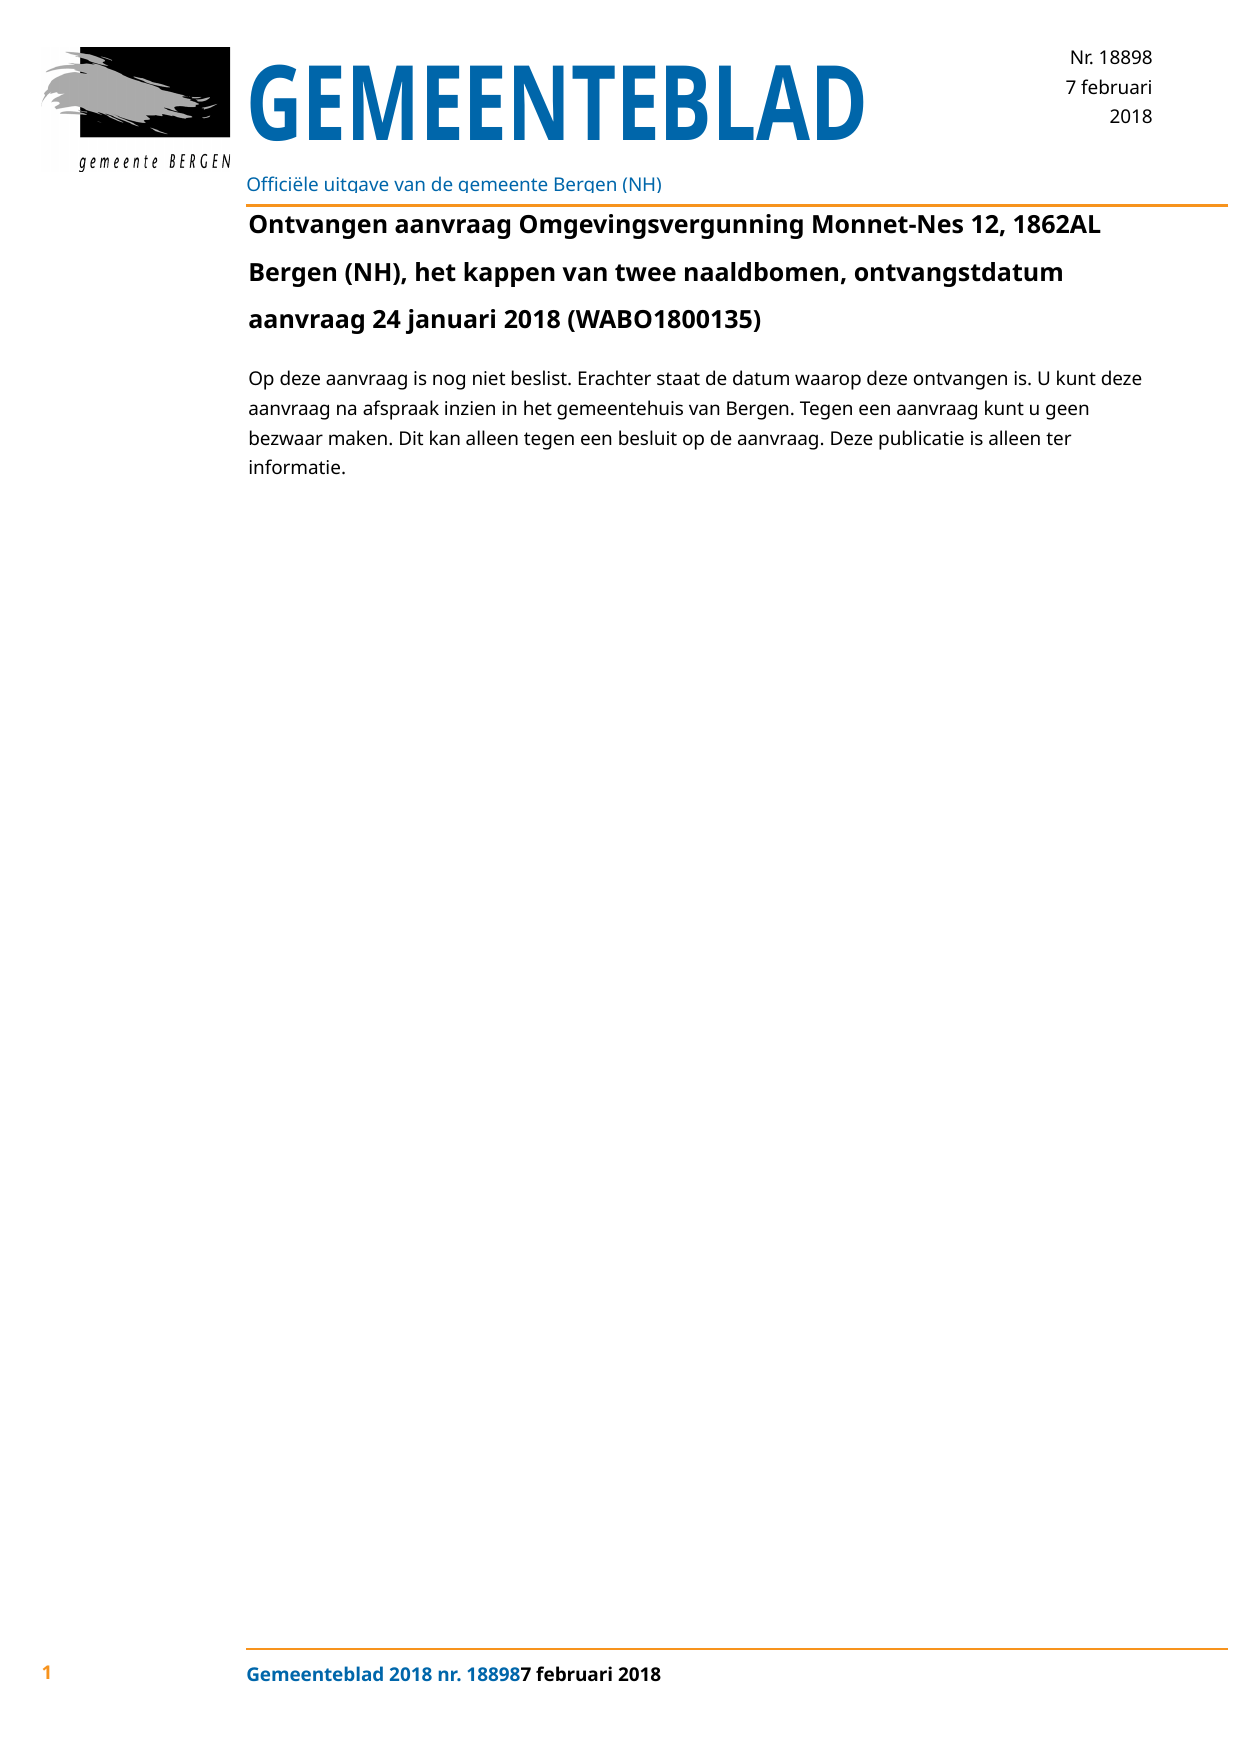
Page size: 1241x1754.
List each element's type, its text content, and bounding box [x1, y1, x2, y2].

text Ontvangen aanvraag Omgevingsvergunning Monnet-Nes 12, 1862AL Bergen (NH), het kappen van twee naaldbomen, ontvangstdatum aanvraag 24 januari 2018 (WABO1800135) [248, 207, 1152, 336]
text Op deze aanvraag is nog niet beslist. Erachter staat de datum waarop deze ontvangen is. U kunt deze aanvraag na afspraak inzien in het gemeentehuis van Bergen. Tegen een aanvraag kunt u geen bezwaar maken. Dit kan alleen tegen een besluit op de aanvraag. Deze publicatie is alleen ter informatie. [248, 366, 1152, 480]
picture [41, 47, 231, 172]
